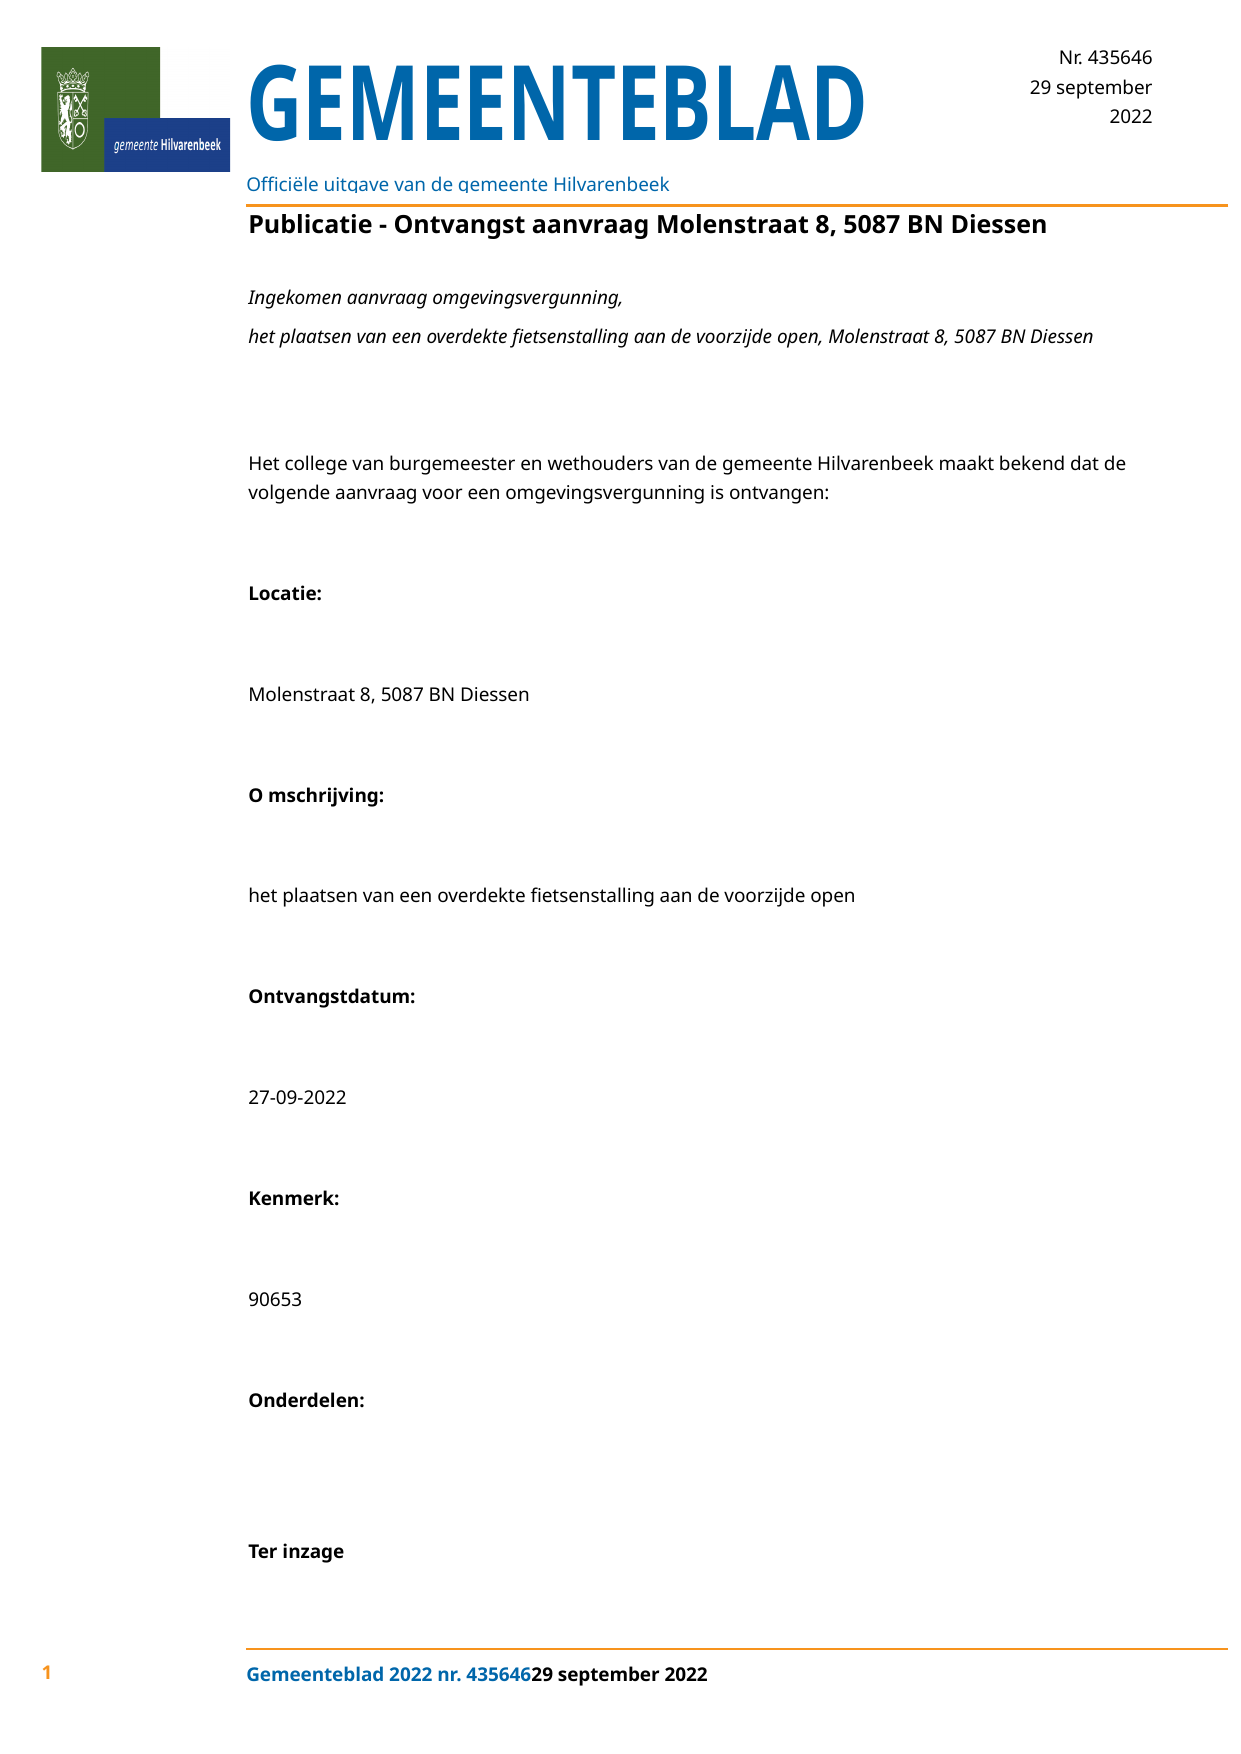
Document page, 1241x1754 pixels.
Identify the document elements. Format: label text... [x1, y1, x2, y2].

text Publicatie - Ontvangst aanvraag Molenstraat 8, 5087 BN Diessen [248, 207, 1152, 241]
text Kenmerk: [248, 1185, 1152, 1211]
text 27-09-2022 [248, 1084, 1152, 1110]
text 90653 [248, 1286, 1152, 1312]
text Ingekomen aanvraag omgevingsvergunning, [248, 284, 1152, 309]
picture [41, 47, 231, 172]
text Ontvangstdatum: [248, 983, 1152, 1009]
text Onderdelen: [248, 1387, 1152, 1412]
text Ter inzage [248, 1538, 1152, 1564]
text het plaatsen van een overdekte fietsenstalling aan de voorzijde open [248, 883, 1152, 908]
text O mschrijving: [248, 782, 1152, 807]
text Molenstraat 8, 5087 BN Diessen [248, 681, 1152, 707]
text het plaatsen van een overdekte fietsenstalling aan de voorzijde open, Molenstraat 8, 5087 BN Diessen [248, 323, 1152, 349]
text Het college van burgemeester en wethouders van de gemeente Hilvarenbeek maakt bekend dat de volgende aanvraag voor een omgevingsvergunning is ontvangen: [248, 450, 1152, 505]
text Locatie: [248, 580, 1152, 606]
